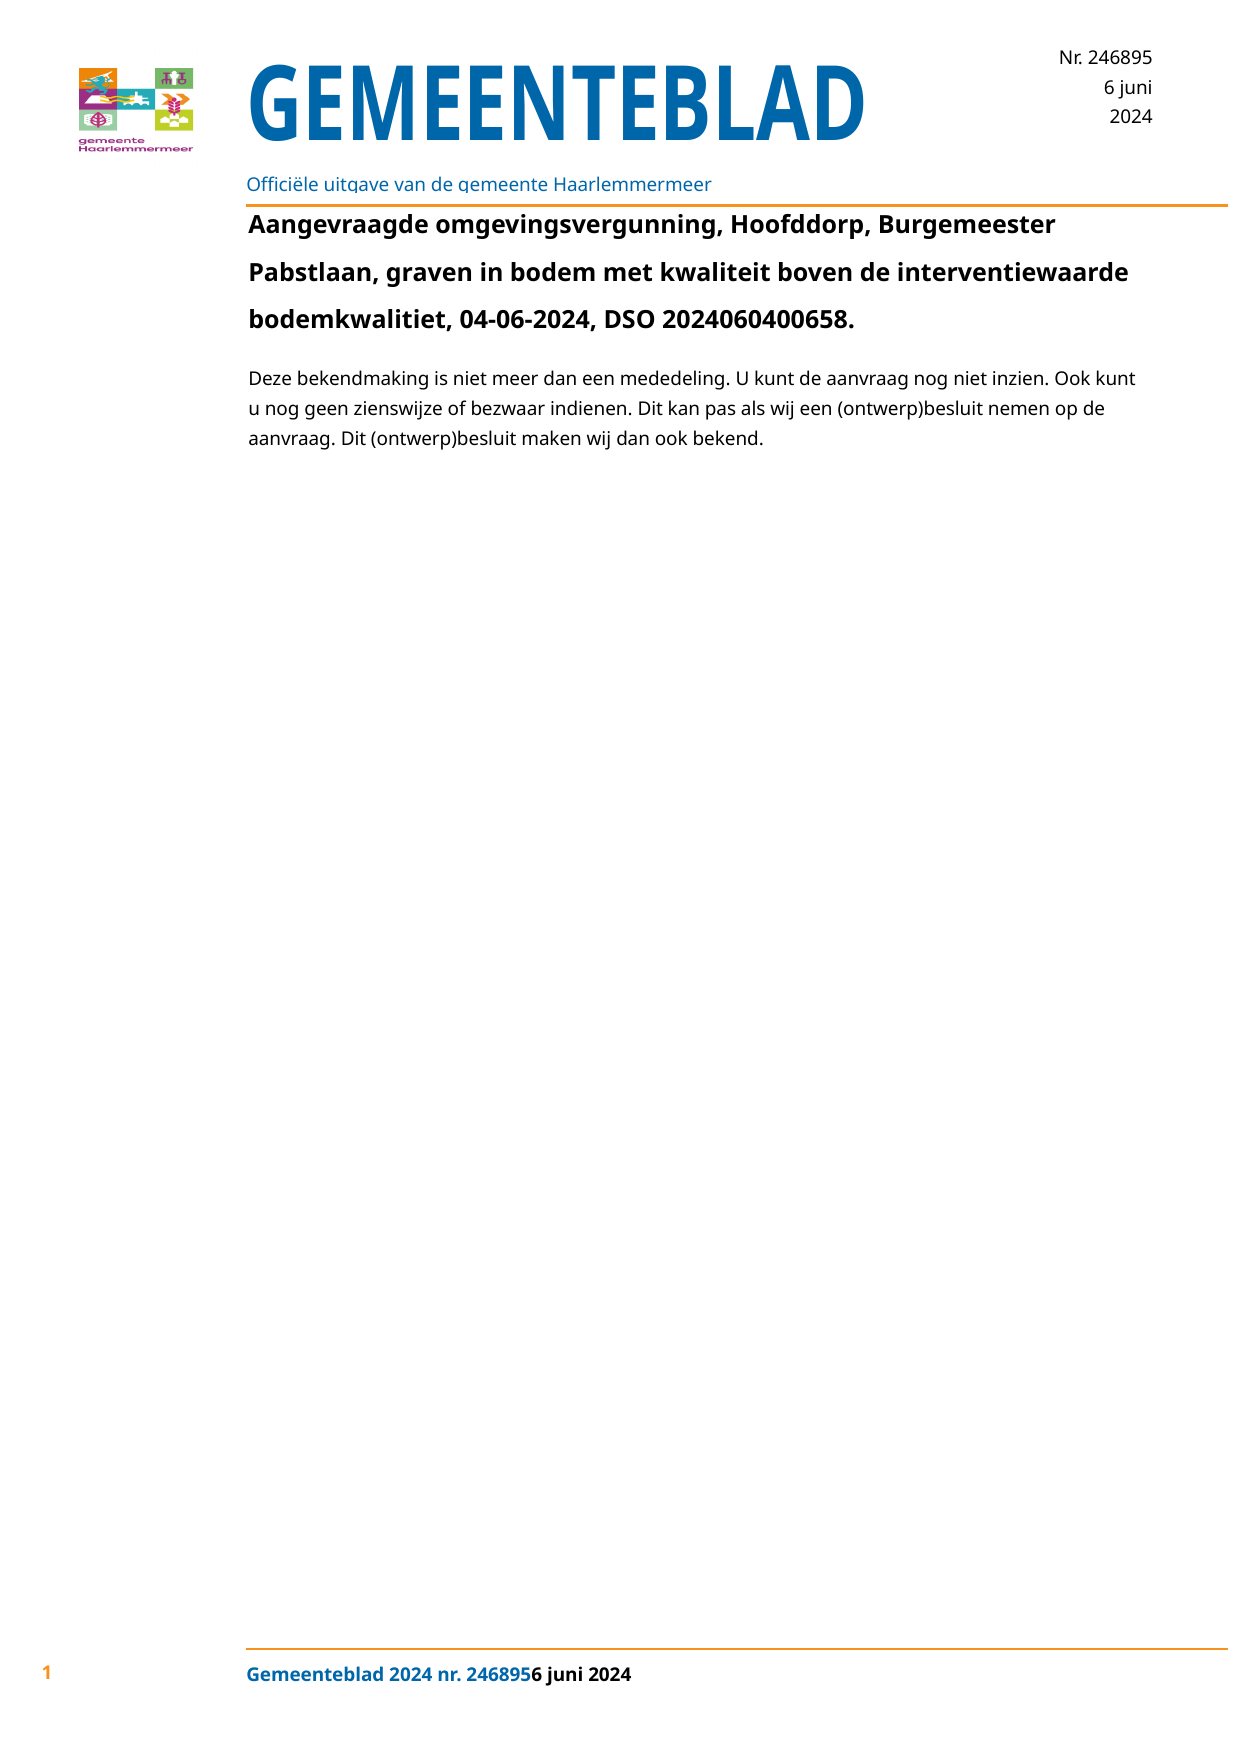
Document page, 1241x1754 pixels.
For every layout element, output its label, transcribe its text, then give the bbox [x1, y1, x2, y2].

text Deze bekendmaking is niet meer dan een mededeling. U kunt de aanvraag nog niet inzien. Ook kunt u nog geen zienswijze of bezwaar indienen. Dit kan pas als wij een (ontwerp)besluit nemen op de aanvraag. Dit (ontwerp)besluit maken wij dan ook bekend. [248, 366, 1152, 450]
text Aangevraagde omgevingsvergunning, Hoofddorp, Burgemeester Pabstlaan, graven in bodem met kwaliteit boven de interventiewaarde bodemkwalitiet, 04-06-2024, DSO 2024060400658. [248, 207, 1152, 336]
picture [41, 47, 231, 172]
